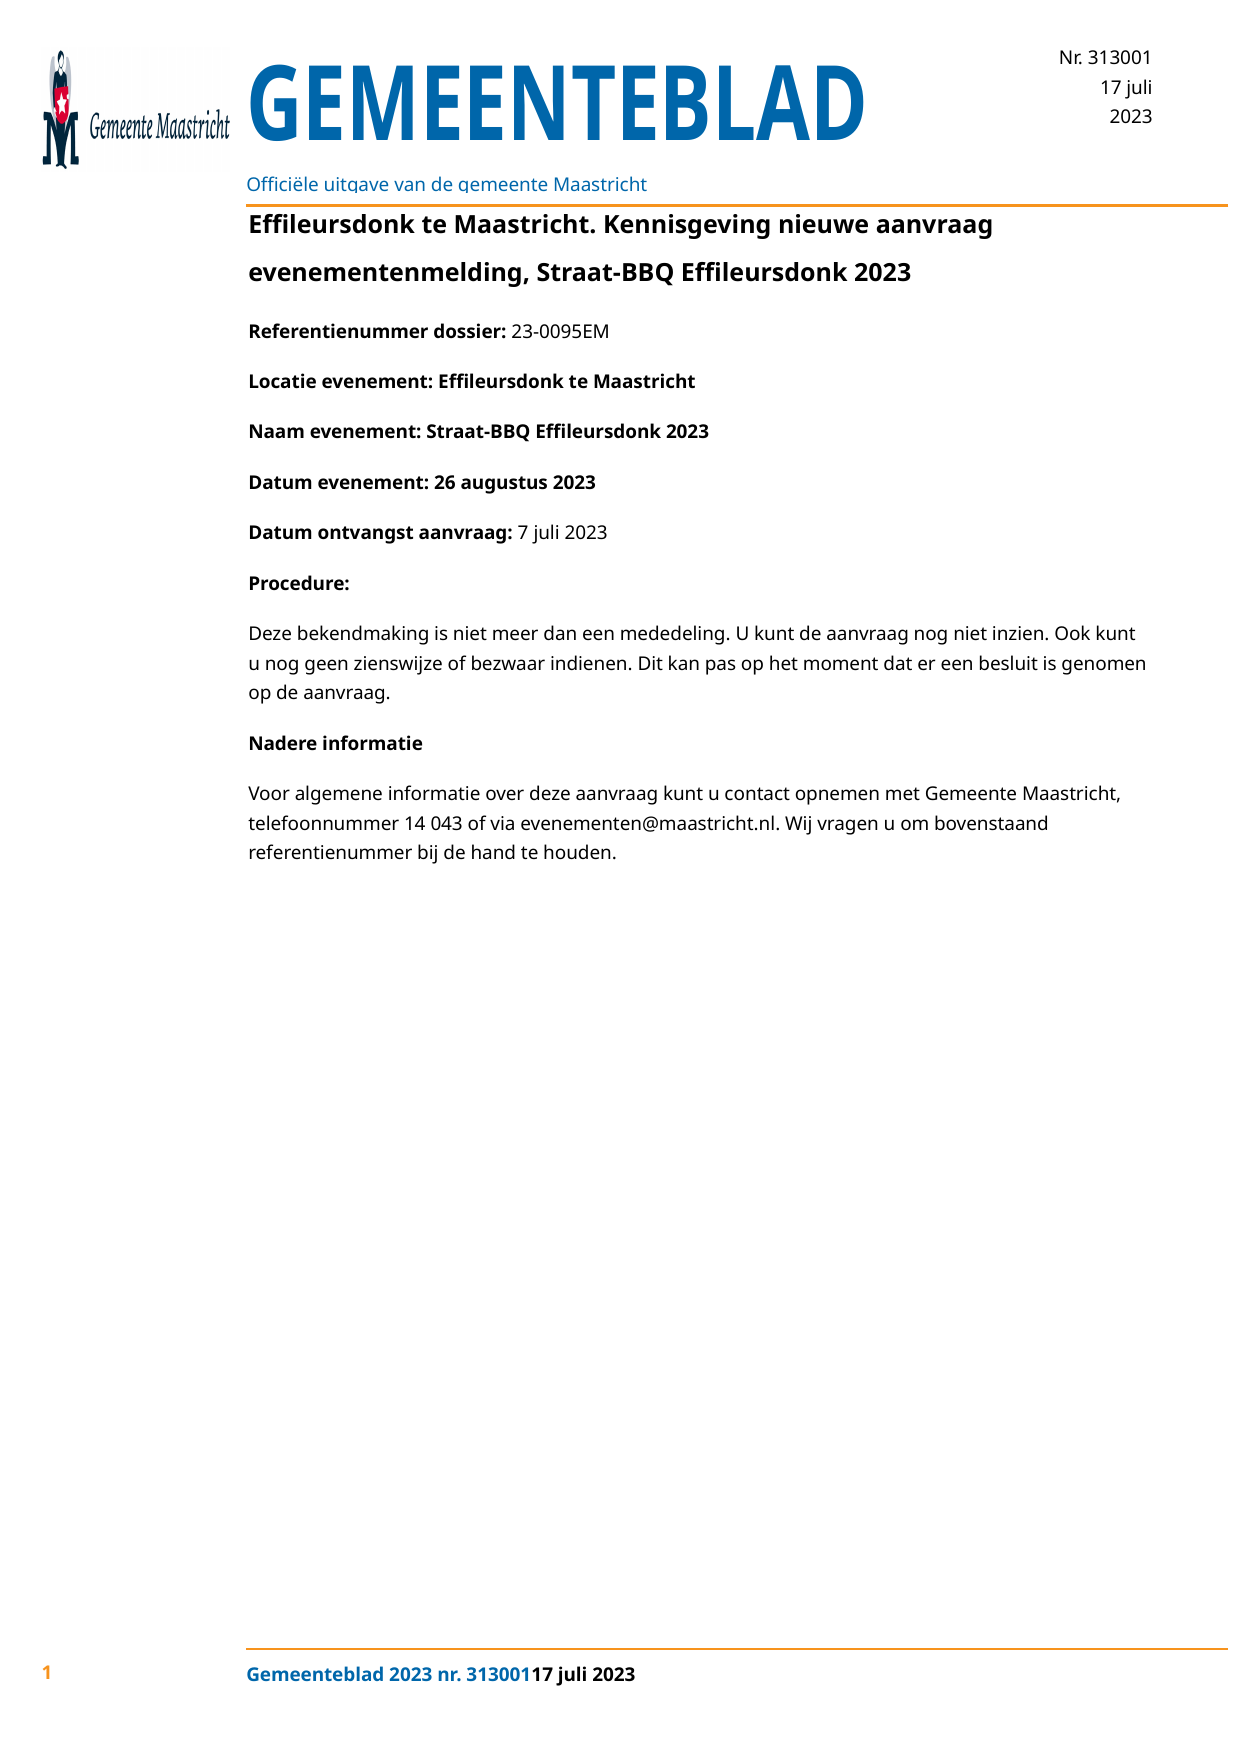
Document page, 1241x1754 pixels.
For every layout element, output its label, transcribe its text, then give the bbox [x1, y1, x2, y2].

text Deze bekendmaking is niet meer dan een mededeling. U kunt de aanvraag nog niet inzien. Ook kunt u nog geen zienswijze of bezwaar indienen. Dit kan pas op het moment dat er een besluit is genomen op de aanvraag. [248, 620, 1152, 705]
text Datum evenement: 26 augustus 2023 [248, 469, 1152, 495]
text Locatie evenement: Effileursdonk te Maastricht [248, 368, 1152, 394]
text Naam evenement: Straat-BBQ Effileursdonk 2023 [248, 419, 1152, 444]
text Effileursdonk te Maastricht. Kennisgeving nieuwe aanvraag evenementenmelding, Straat-BBQ Effileursdonk 2023 [248, 207, 1152, 288]
picture [41, 47, 231, 172]
text Procedure: [248, 570, 1152, 596]
text Datum ontvangst aanvraag: 7 juli 2023 [248, 519, 1152, 545]
text Nadere informatie [248, 730, 1152, 756]
text Voor algemene informatie over deze aanvraag kunt u contact opnemen met Gemeente Maastricht, telefoonnummer 14 043 of via evenementen@maastricht.nl. Wij vragen u om bovenstaand referentienummer bij de hand te houden. [248, 780, 1152, 865]
text Referentienummer dossier: 23-0095EM [248, 318, 1152, 344]
